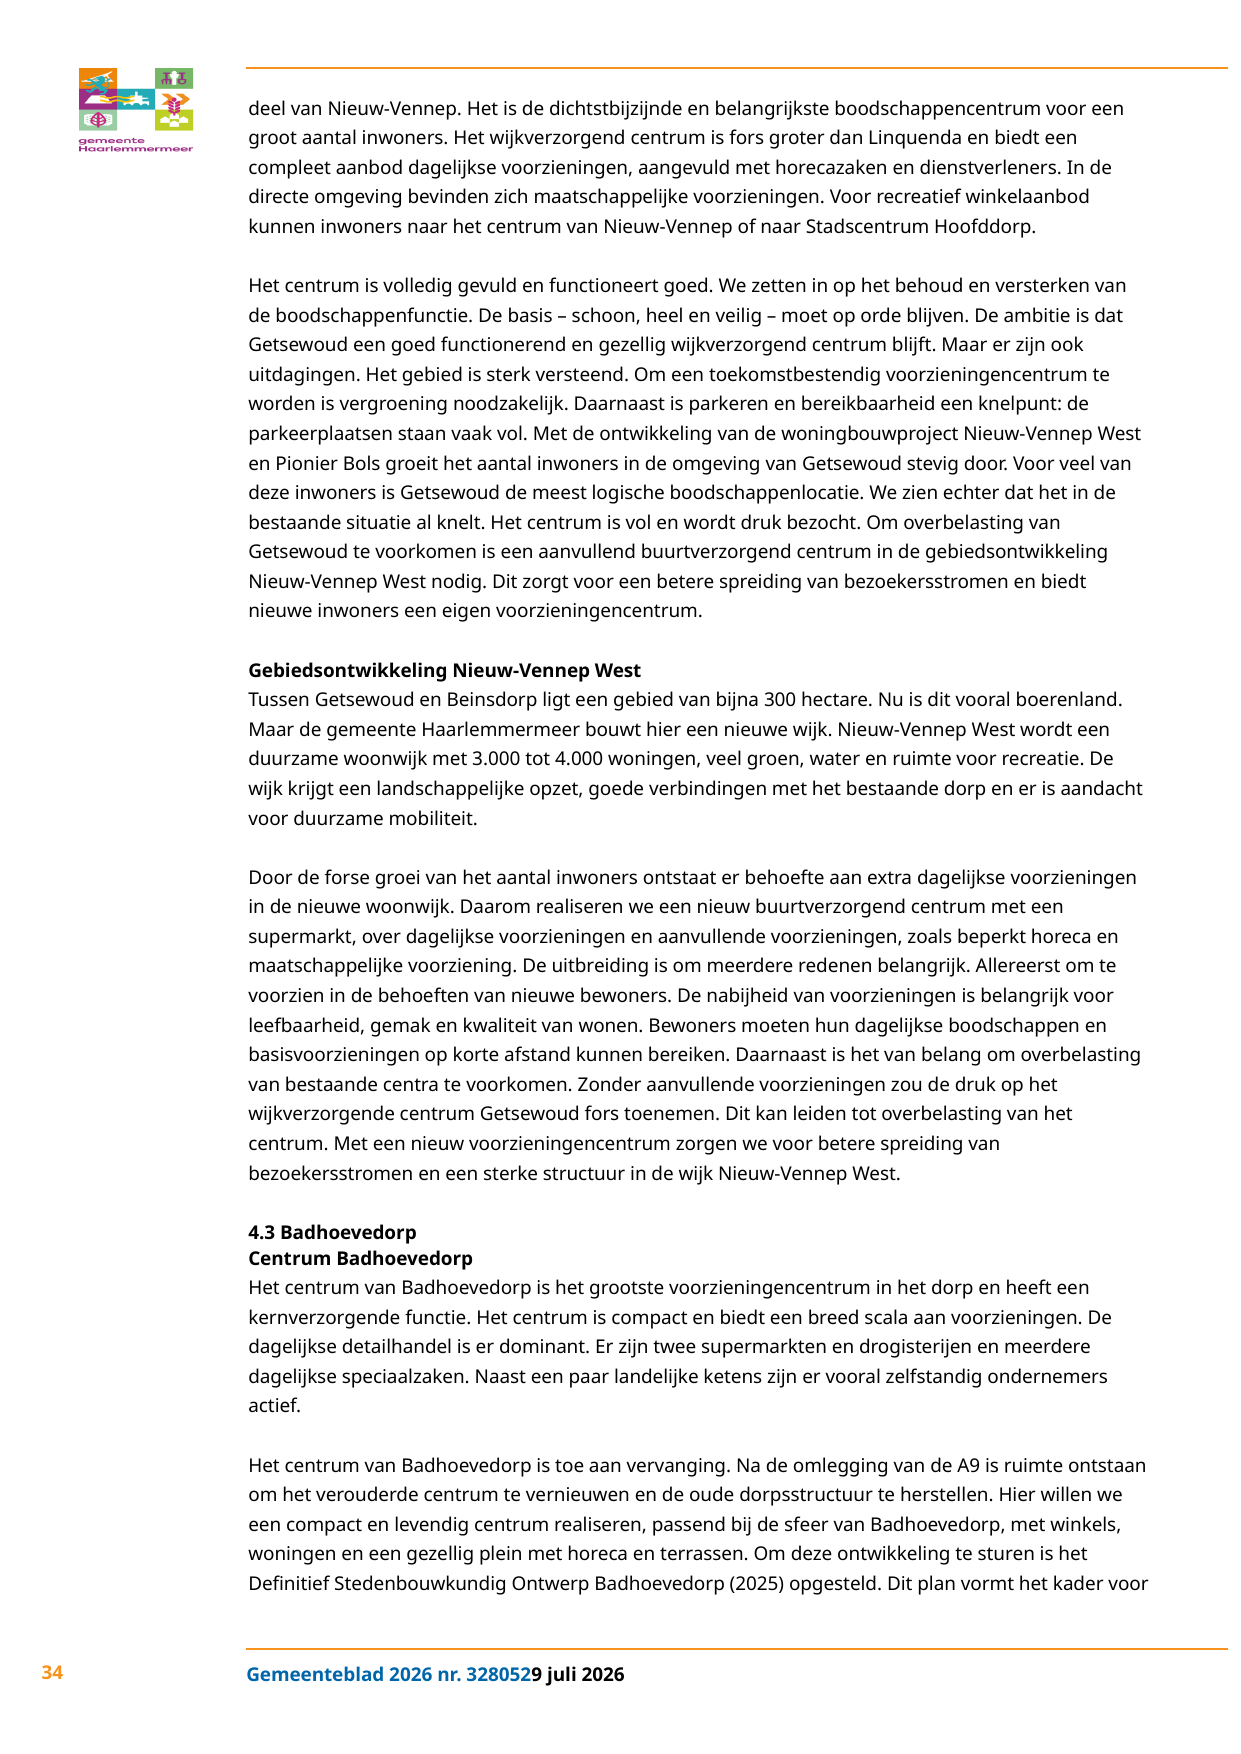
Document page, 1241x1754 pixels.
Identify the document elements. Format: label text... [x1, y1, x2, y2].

text Door de forse groei van het aantal inwoners ontstaat er behoefte aan extra dagelijkse voorzieningen in de nieuwe woonwijk. Daarom realiseren we een nieuw buurtverzorgend centrum met een supermarkt, over dagelijkse voorzieningen en aanvullende voorzieningen, zoals beperkt horeca en maatschappelijke voorziening. De uitbreiding is om meerdere redenen belangrijk. Allereerst om te voorzien in de behoeften van nieuwe bewoners. De nabijheid van voorzieningen is belangrijk voor leefbaarheid, gemak en kwaliteit van wonen. Bewoners moeten hun dagelijkse boodschappen en basisvoorzieningen op korte afstand kunnen bereiken. Daarnaast is het van belang om overbelasting van bestaande centra te voorkomen. Zonder aanvullende voorzieningen zou de druk op het wijkverzorgende centrum Getsewoud fors toenemen. Dit kan leiden tot overbelasting van het centrum. Met een nieuw voorzieningencentrum zorgen we voor betere spreiding van bezoekersstromen en een sterke structuur in de wijk Nieuw-Vennep West. [248, 864, 1152, 1186]
text Gebiedsontwikkeling Nieuw-Vennep West [248, 657, 1152, 683]
text 4.3 Badhoevedorp [248, 1219, 1152, 1245]
text Het centrum is volledig gevuld en functioneert goed. We zetten in op het behoud en versterken van de boodschappenfunctie. De basis – schoon, heel en veilig – moet op orde blijven. De ambitie is dat Getsewoud een goed functionerend en gezellig wijkverzorgend centrum blijft. Maar er zijn ook uitdagingen. Het gebied is sterk versteend. Om een toekomstbestendig voorzieningencentrum te worden is vergroening noodzakelijk. Daarnaast is parkeren en bereikbaarheid een knelpunt: de parkeerplaatsen staan vaak vol. Met de ontwikkeling van de woningbouwproject Nieuw-Vennep West en Pionier Bols groeit het aantal inwoners in de omgeving van Getsewoud stevig door. Voor veel van deze inwoners is Getsewoud de meest logische boodschappenlocatie. We zien echter dat het in de bestaande situatie al knelt. Het centrum is vol en wordt druk bezocht. Om overbelasting van Getsewoud te voorkomen is een aanvullend buurtverzorgend centrum in de gebiedsontwikkeling Nieuw-Vennep West nodig. Dit zorgt voor een betere spreiding van bezoekersstromen en biedt nieuwe inwoners een eigen voorzieningencentrum. [248, 272, 1152, 623]
text Tussen Getsewoud en Beinsdorp ligt een gebied van bijna 300 hectare. Nu is dit vooral boerenland. Maar de gemeente Haarlemmermeer bouwt hier een nieuwe wijk. Nieuw-Vennep West wordt een duurzame woonwijk met 3.000 tot 4.000 woningen, veel groen, water en ruimte voor recreatie. De wijk krijgt een landschappelijke opzet, goede verbindingen met het bestaande dorp en er is aandacht voor duurzame mobiliteit. [248, 686, 1152, 831]
text deel van Nieuw-Vennep. Het is de dichtstbijzijnde en belangrijkste boodschappencentrum voor een groot aantal inwoners. Het wijkverzorgend centrum is fors groter dan Linquenda en biedt een compleet aanbod dagelijkse voorzieningen, aangevuld met horecazaken en dienstverleners. In de directe omgeving bevinden zich maatschappelijke voorzieningen. Voor recreatief winkelaanbod kunnen inwoners naar het centrum van Nieuw-Vennep of naar Stadscentrum Hoofddorp. [248, 95, 1152, 239]
picture [41, 47, 231, 172]
text Het centrum van Badhoevedorp is het grootste voorzieningencentrum in het dorp en heeft een kernverzorgende functie. Het centrum is compact en biedt een breed scala aan voorzieningen. De dagelijkse detailhandel is er dominant. Er zijn twee supermarkten en drogisterijen en meerdere dagelijkse speciaalzaken. Naast een paar landelijke ketens zijn er vooral zelfstandig ondernemers actief. [248, 1274, 1152, 1418]
text Centrum Badhoevedorp [248, 1245, 1152, 1270]
text Het centrum van Badhoevedorp is toe aan vervanging. Na de omlegging van de A9 is ruimte ontstaan om het verouderde centrum te vernieuwen en de oude dorpsstructuur te herstellen. Hier willen we een compact en levendig centrum realiseren, passend bij de sfeer van Badhoevedorp, met winkels, woningen en een gezellig plein met horeca en terrassen. Om deze ontwikkeling te sturen is het Definitief Stedenbouwkundig Ontwerp Badhoevedorp (2025) opgesteld. Dit plan vormt het kader voor [248, 1452, 1152, 1596]
